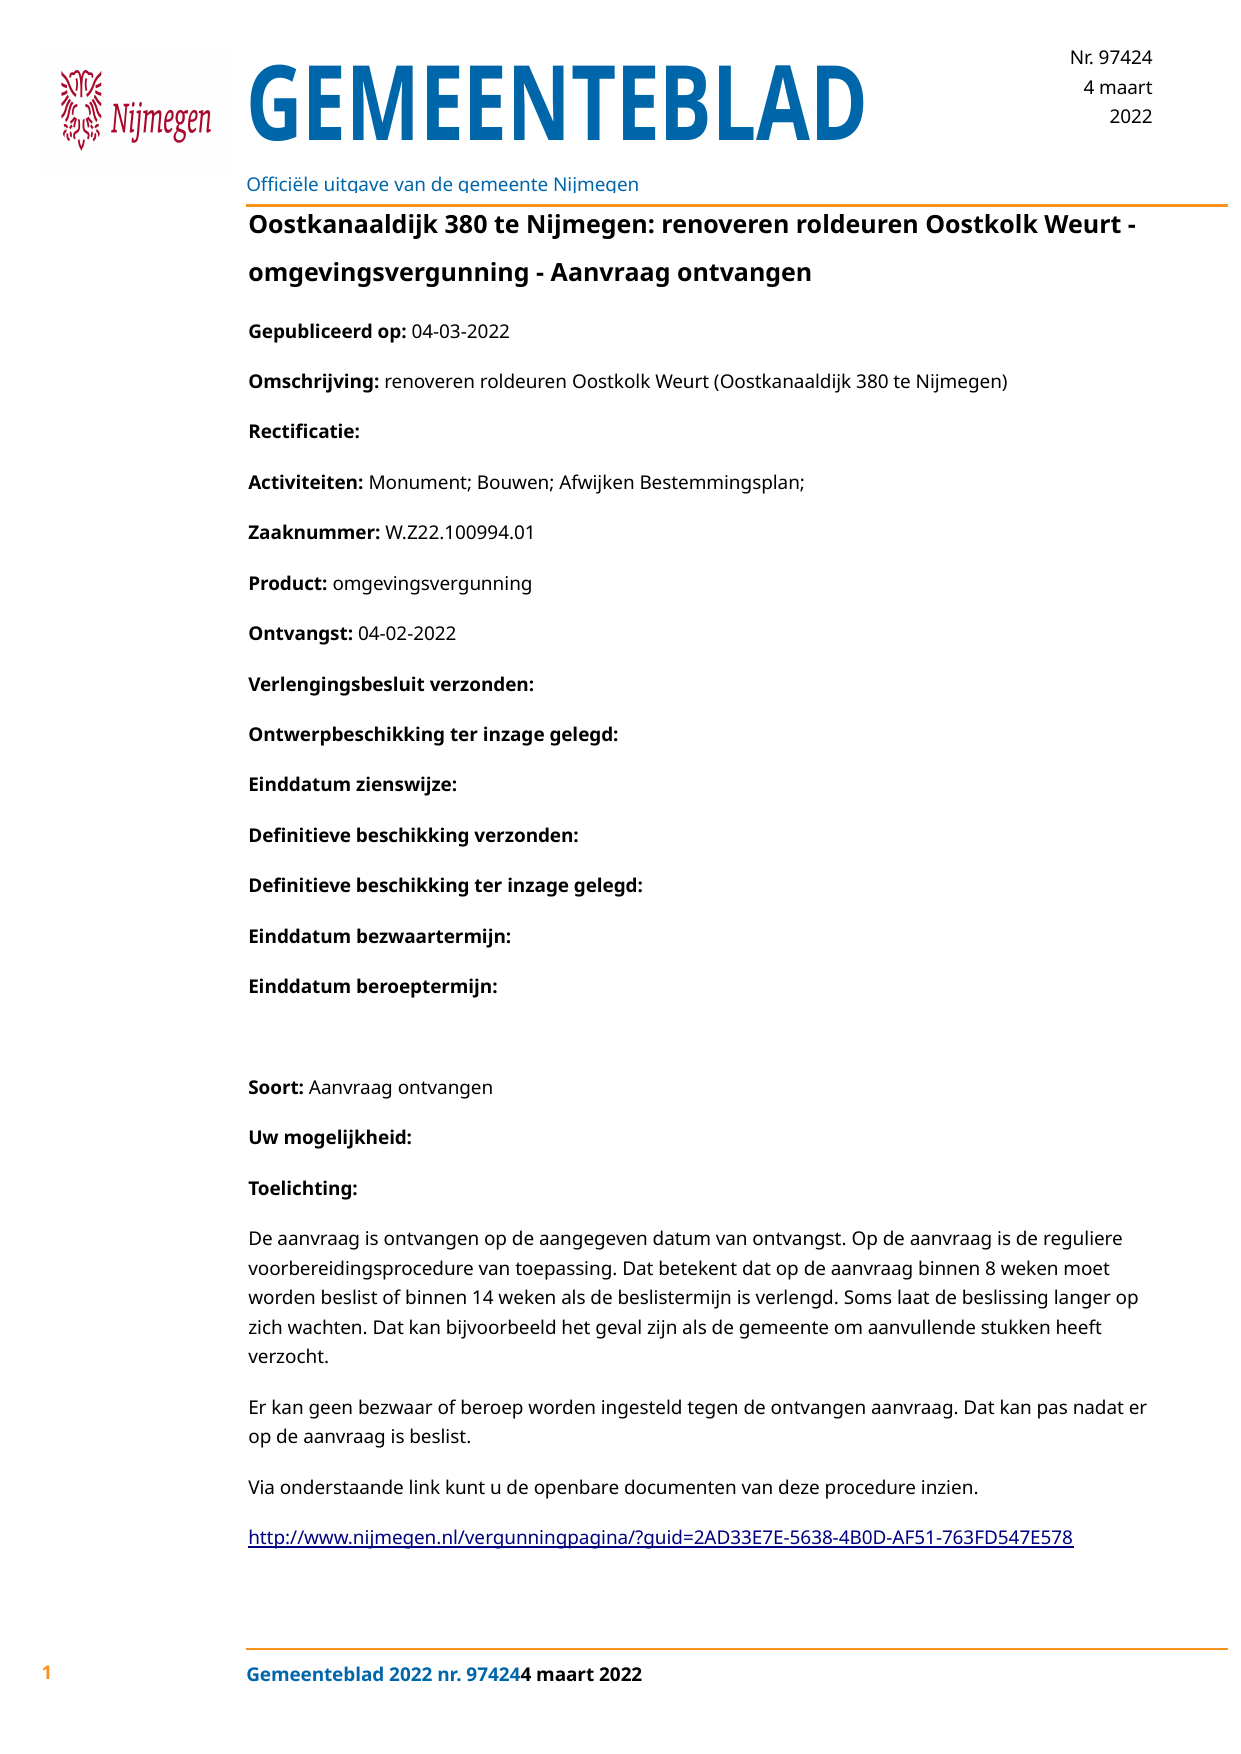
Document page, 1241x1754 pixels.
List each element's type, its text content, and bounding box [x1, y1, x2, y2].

text Rectificatie: [248, 419, 1152, 444]
text Omschrijving: renoveren roldeuren Oostkolk Weurt (Oostkanaaldijk 380 te Nijmegen) [248, 368, 1152, 394]
text Toelichting: [248, 1175, 1152, 1201]
text Ontwerpbeschikking ter inzage gelegd: [248, 721, 1152, 747]
text http://www.nijmegen.nl/vergunningpagina/?guid=2AD33E7E-5638-4B0D-AF51-763FD547E578 [248, 1524, 1152, 1550]
text Activiteiten: Monument; Bouwen; Afwijken Bestemmingsplan; [248, 469, 1152, 495]
text Einddatum beroeptermijn: [248, 973, 1152, 999]
text Einddatum bezwaartermijn: [248, 923, 1152, 949]
text De aanvraag is ontvangen op de aangegeven datum van ontvangst. Op de aanvraag is de reguliere voorbereidingsprocedure van toepassing. Dat betekent dat op de aanvraag binnen 8 weken moet worden beslist of binnen 14 weken als de beslistermijn is verlengd. Soms laat de beslissing langer op zich wachten. Dat kan bijvoorbeeld het geval zijn als de gemeente om aanvullende stukken heeft verzocht. [248, 1225, 1152, 1369]
text Er kan geen bezwaar of beroep worden ingesteld tegen de ontvangen aanvraag. Dat kan pas nadat er op de aanvraag is beslist. [248, 1394, 1152, 1449]
text Via onderstaande link kunt u de openbare documenten van deze procedure inzien. [248, 1474, 1152, 1500]
text Oostkanaaldijk 380 te Nijmegen: renoveren roldeuren Oostkolk Weurt - omgevingsvergunning - Aanvraag ontvangen [248, 207, 1152, 288]
text Einddatum zienswijze: [248, 772, 1152, 797]
text Definitieve beschikking ter inzage gelegd: [248, 872, 1152, 898]
text Soort: Aanvraag ontvangen [248, 1074, 1152, 1100]
picture [41, 47, 231, 172]
text Gepubliceerd op: 04-03-2022 [248, 318, 1152, 344]
text Uw mogelijkheid: [248, 1124, 1152, 1150]
text Zaaknummer: W.Z22.100994.01 [248, 519, 1152, 545]
text Ontvangst: 04-02-2022 [248, 620, 1152, 646]
text Product: omgevingsvergunning [248, 570, 1152, 596]
text Verlengingsbesluit verzonden: [248, 671, 1152, 697]
text Definitieve beschikking verzonden: [248, 822, 1152, 848]
